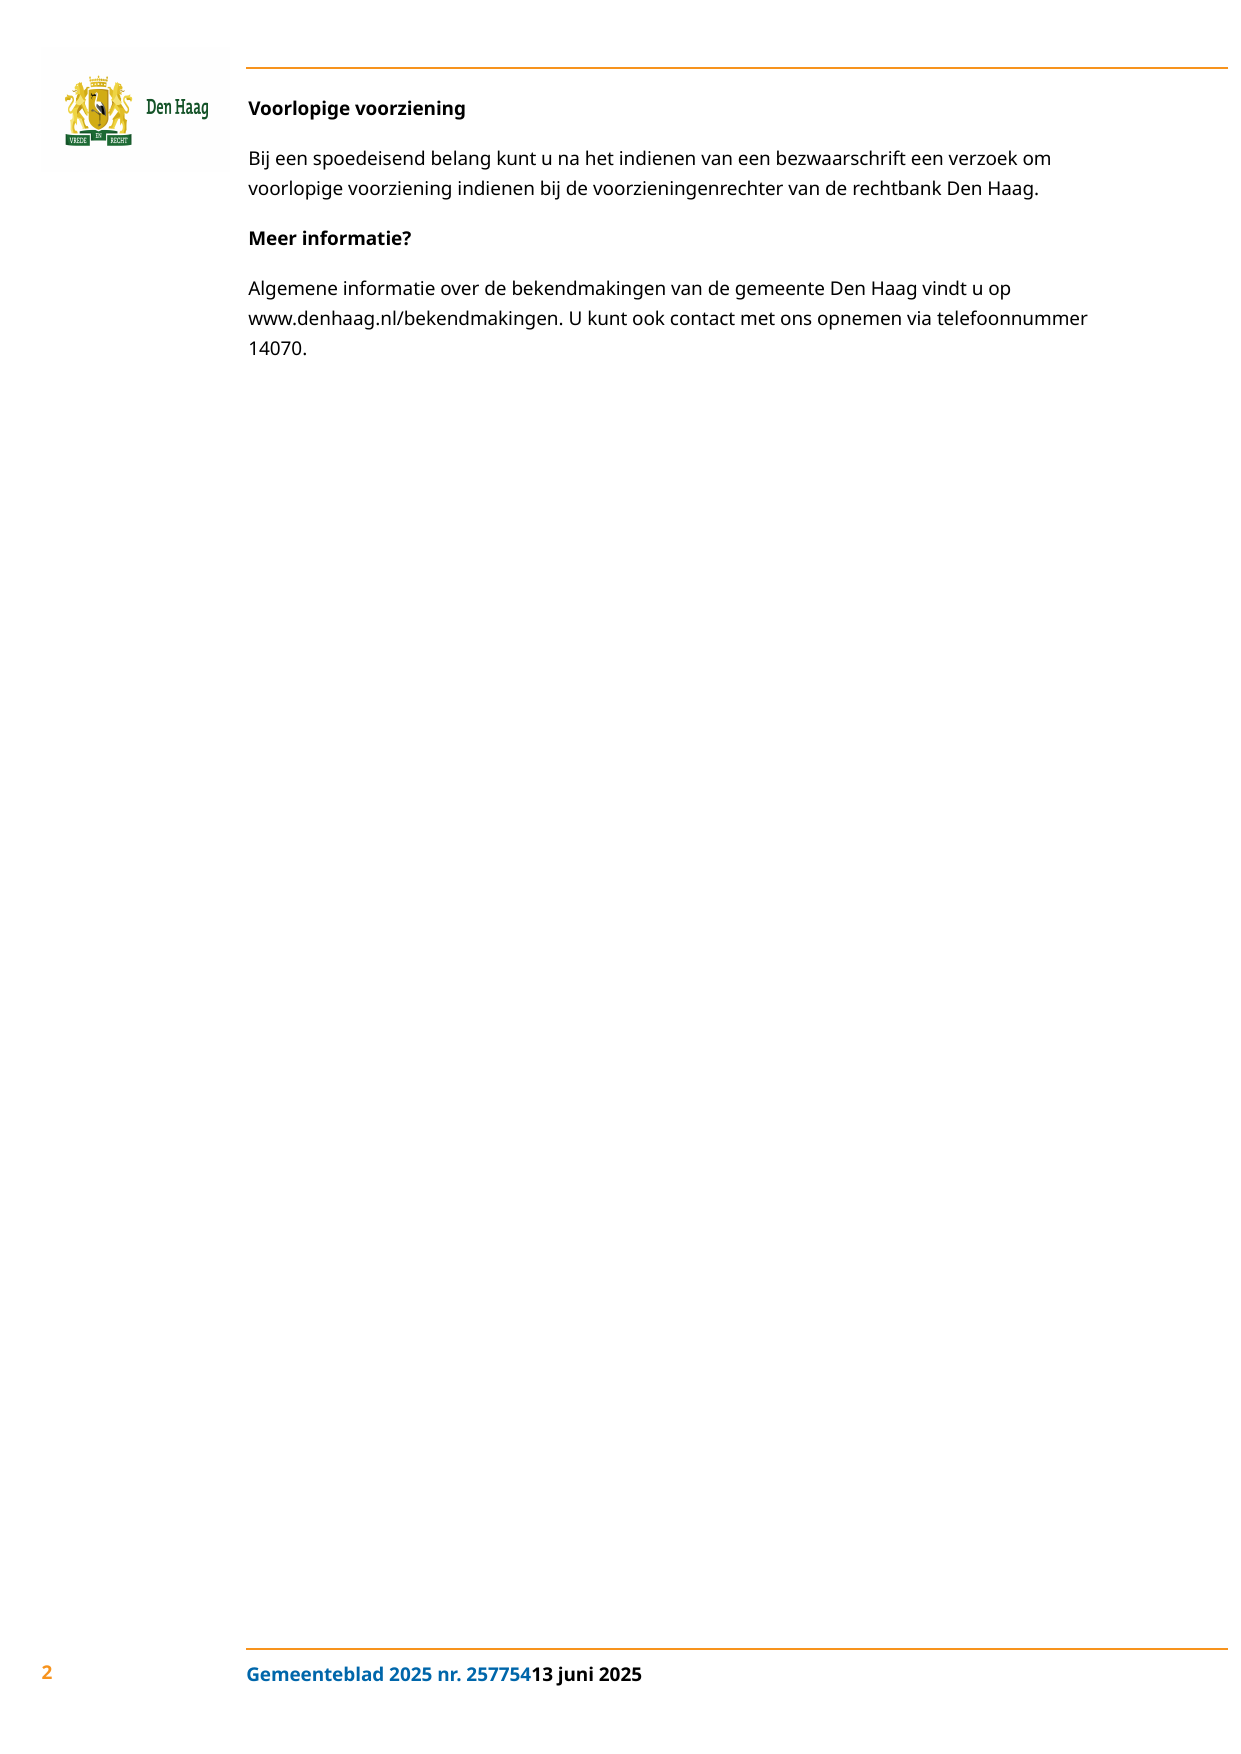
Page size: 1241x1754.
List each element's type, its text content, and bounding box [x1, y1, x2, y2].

text Algemene informatie over de bekendmakingen van de gemeente Den Haag vindt u op www.denhaag.nl/bekendmakingen. U kunt ook contact met ons opnemen via telefoonnummer 14070. [248, 276, 1152, 361]
text Voorlopige voorziening [248, 95, 1152, 121]
picture [41, 47, 231, 172]
text Meer informatie? [248, 225, 1152, 251]
text Bij een spoedeisend belang kunt u na het indienen van een bezwaarschrift een verzoek om voorlopige voorziening indienen bij de voorzieningenrechter van de rechtbank Den Haag. [248, 145, 1152, 201]
